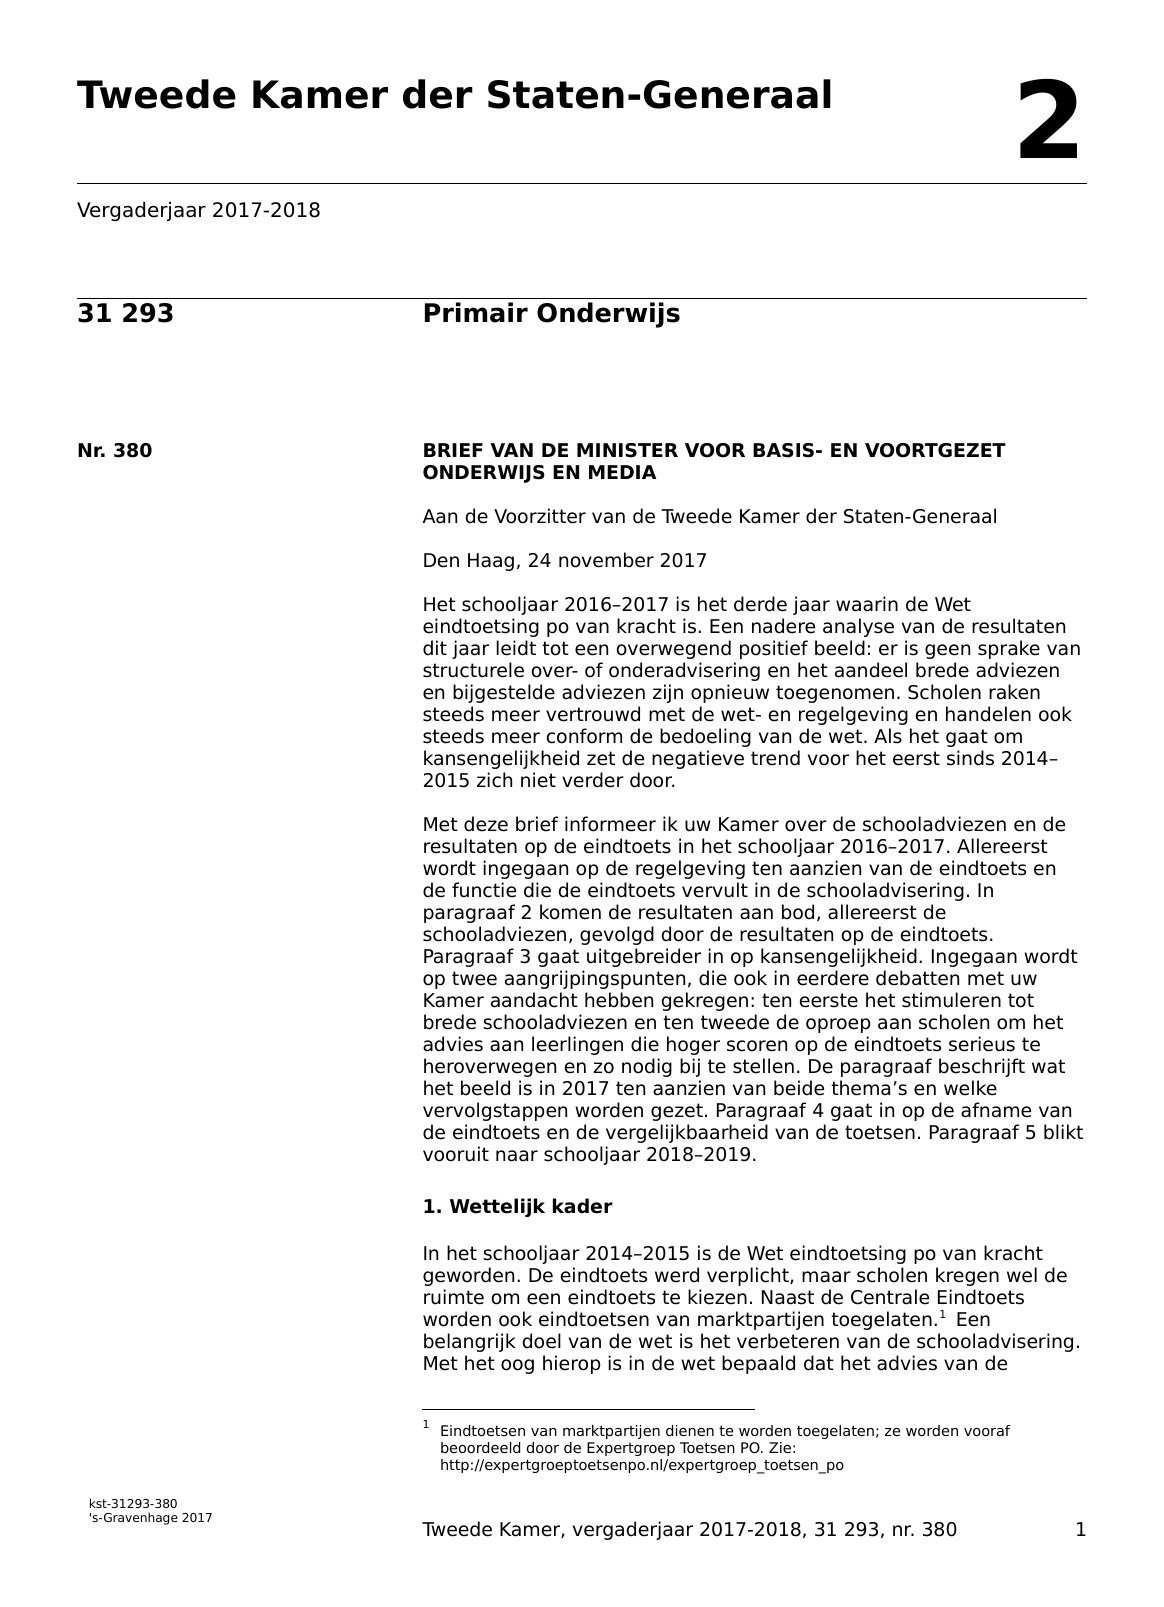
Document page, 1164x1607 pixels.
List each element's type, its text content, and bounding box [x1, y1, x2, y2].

subtitle 1. Wettelijk kader [422, 1196, 1087, 1218]
table_header Tweede Kamer der Staten-Generaal [77, 59, 886, 183]
text kst-31293-380 [88, 1497, 323, 1511]
subtitle Nr. 380 BRIEF VAN DE MINISTER VOOR BASIS- EN VOORTGEZET ONDERWIJS EN MEDIA [77, 440, 1087, 484]
text In het schooljaar 2014–2015 is de Wet eindtoetsing po van kracht geworden. De eindtoets werd verplicht, maar scholen kregen wel de ruimte om een eindtoets te kiezen. Naast de Centrale Eindtoets worden ook eindtoetsen van marktpartijen toegelaten. Een belangrijk doel van de wet is het verbeteren van de schooladvisering. Met het oog hierop is in de wet bepaald dat het advies van de [422, 1243, 1087, 1375]
subtitle 31 293 Primair Onderwijs [77, 299, 1087, 329]
text Het schooljaar 2016–2017 is het derde jaar waarin de Wet eindtoetsing po van kracht is. Een nadere analyse van de resultaten dit jaar leidt tot een overwegend positief beeld: er is geen sprake van structurele over- of onderadvisering en het aandeel brede adviezen en bijgestelde adviezen zijn opnieuw toegenomen. Scholen raken steeds meer vertrouwd met de wet- en regelgeving en handelen ook steeds meer conform de bedoeling van de wet. Als het gaat om kansengelijkheid zet de negatieve trend voor het eerst sinds 2014–2015 zich niet verder door. [422, 594, 1087, 792]
text Den Haag, 24 november 2017 [422, 550, 1087, 572]
table_header 2 [886, 59, 1087, 183]
text Aan de Voorzitter van de Tweede Kamer der Staten-Generaal [422, 506, 1087, 528]
text Eindtoetsen van marktpartijen dienen te worden toegelaten; ze worden vooraf beoordeeld door de Expertgroep Toetsen PO. Zie: http://expertgroeptoetsenpo.nl/expertgroep_toetsen_po [422, 1418, 1087, 1474]
text Met deze brief informeer ik uw Kamer over de schooladviezen en de resultaten op de eindtoets in het schooljaar 2016–2017. Allereerst wordt ingegaan op de regelgeving ten aanzien van de eindtoets en de functie die de eindtoets vervult in de schooladvisering. In paragraaf 2 komen de resultaten aan bod, allereerst de schooladviezen, gevolgd door de resultaten op de eindtoets. Paragraaf 3 gaat uitgebreider in op kansengelijkheid. Ingegaan wordt op twee aangrijpingspunten, die ook in eerdere debatten met uw Kamer aandacht hebben gekregen: ten eerste het stimuleren tot brede schooladviezen en ten tweede de oproep aan scholen om het advies aan leerlingen die hoger scoren op de eindtoets serieus te heroverwegen en zo nodig bij te stellen. De paragraaf beschrijft wat het beeld is in 2017 ten aanzien van beide thema’s en welke vervolgstappen worden gezet. Paragraaf 4 gaat in op de afname van de eindtoets en de vergelijkbaarheid van de toetsen. Paragraaf 5 blikt vooruit naar schooljaar 2018–2019. [422, 814, 1087, 1166]
text 's-Gravenhage 2017 [88, 1511, 323, 1525]
table_cell Vergaderjaar 2017-2018 [77, 184, 1087, 298]
